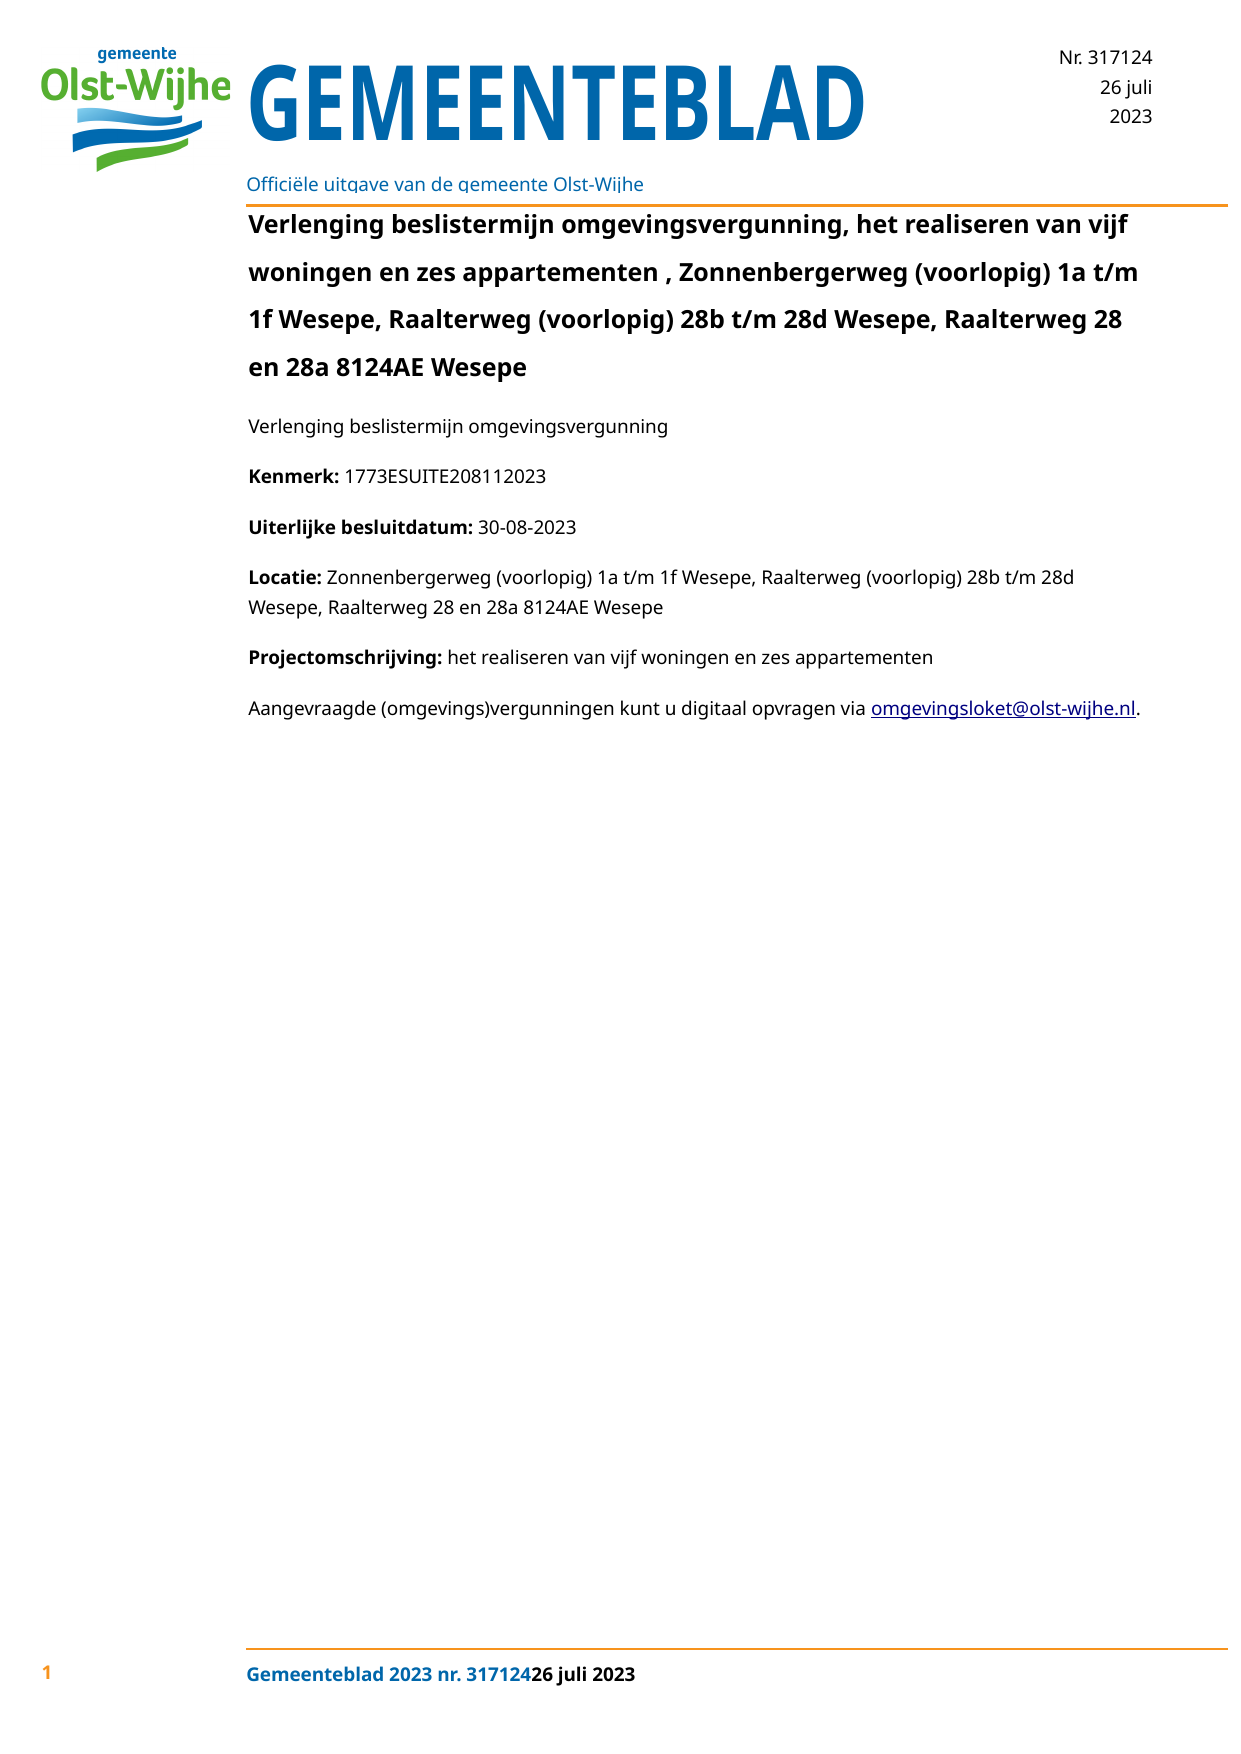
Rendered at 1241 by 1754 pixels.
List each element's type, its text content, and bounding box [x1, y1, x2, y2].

text Verlenging beslistermijn omgevingsvergunning [248, 413, 1152, 439]
text Locatie: Zonnenbergerweg (voorlopig) 1a t/m 1f Wesepe, Raalterweg (voorlopig) 28b t/m 28d Wesepe, Raalterweg 28 en 28a 8124AE Wesepe [248, 564, 1152, 620]
text Uiterlijke besluitdatum: 30-08-2023 [248, 514, 1152, 540]
text Aangevraagde (omgevings)vergunningen kunt u digitaal opvragen via omgevingsloket@olst-wijhe.nl. [248, 695, 1152, 721]
text Kenmerk: 1773ESUITE208112023 [248, 463, 1152, 489]
text Projectomschrijving: het realiseren van vijf woningen en zes appartementen [248, 644, 1152, 670]
text Verlenging beslistermijn omgevingsvergunning, het realiseren van vijf woningen en zes appartementen , Zonnenbergerweg (voorlopig) 1a t/m 1f Wesepe, Raalterweg (voorlopig) 28b t/m 28d Wesepe, Raalterweg 28 en 28a 8124AE Wesepe [248, 207, 1152, 384]
picture [41, 47, 231, 172]
